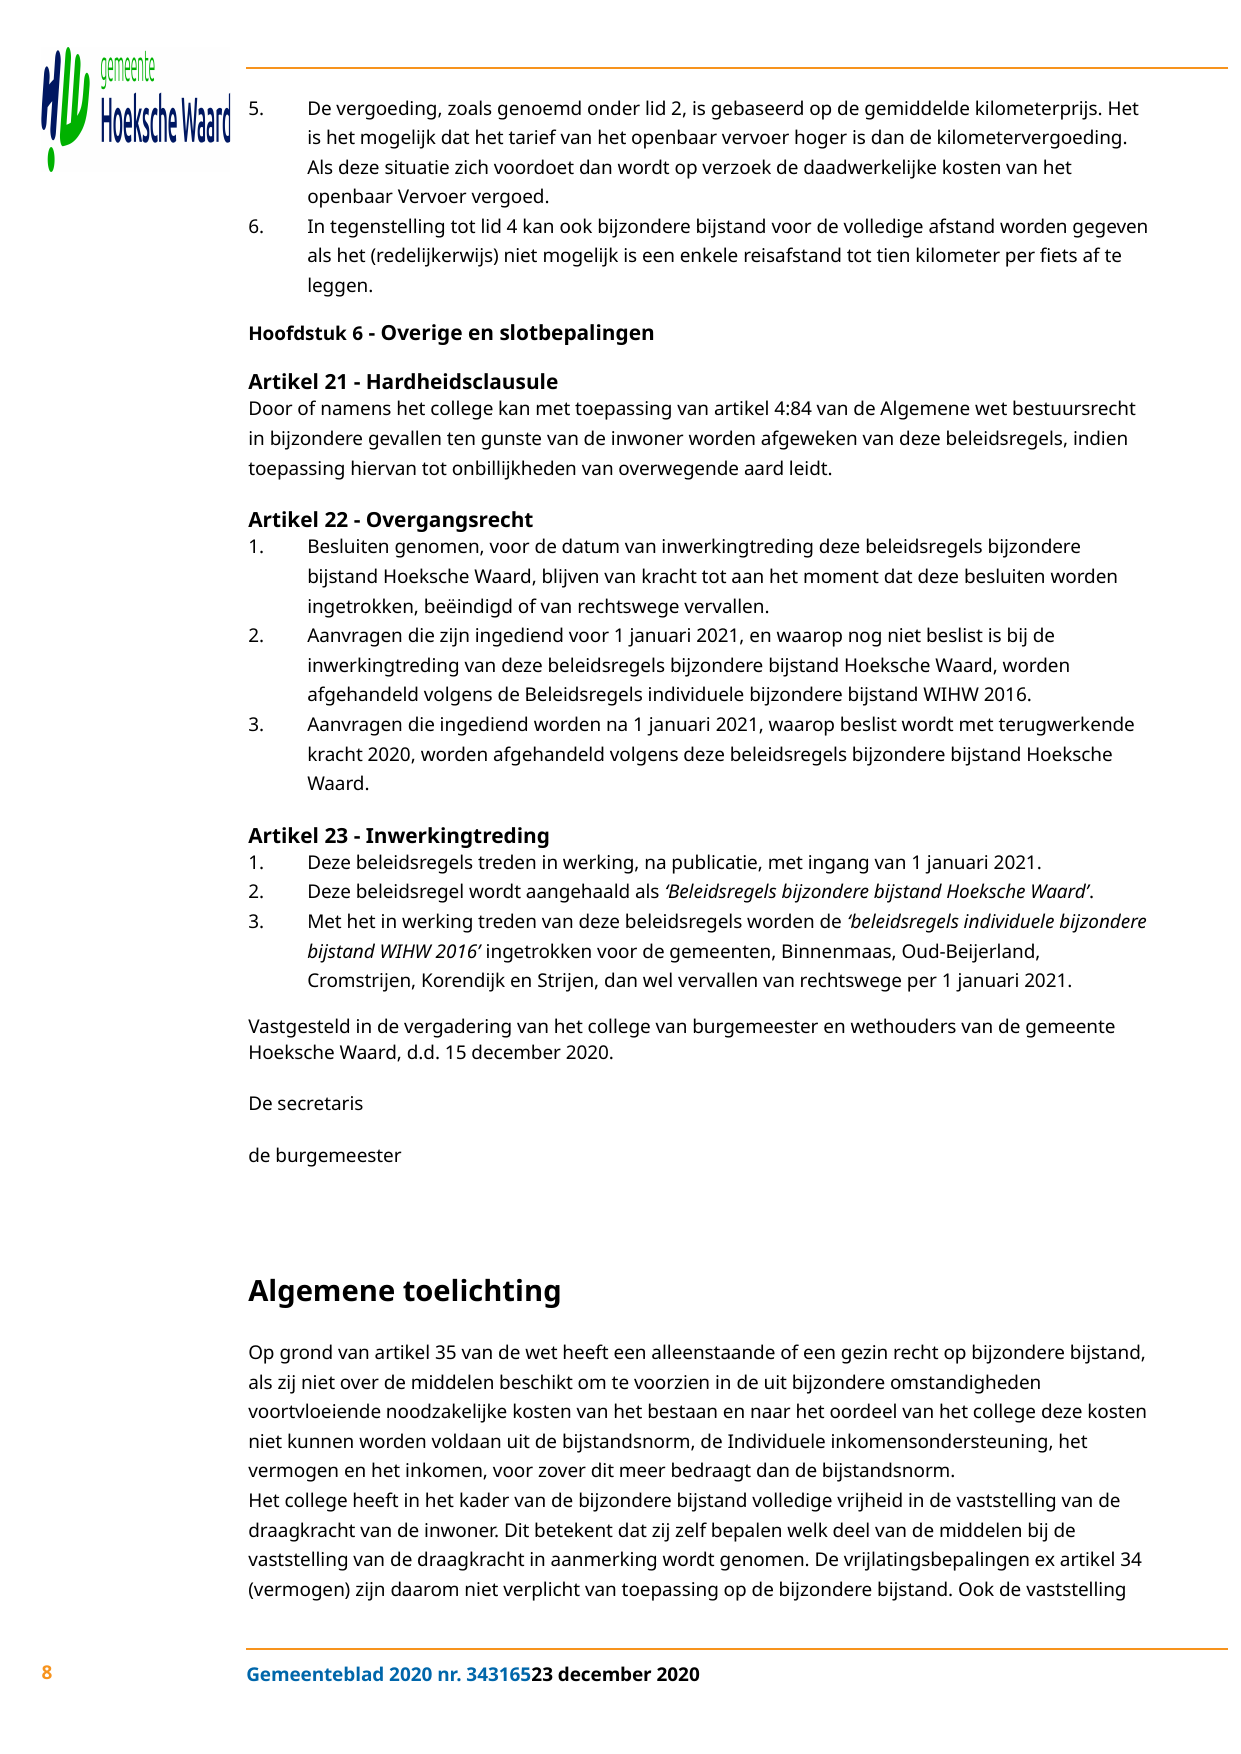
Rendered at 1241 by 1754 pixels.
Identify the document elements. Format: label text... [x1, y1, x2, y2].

text Op grond van artikel 35 van de wet heeft een alleenstaande of een gezin recht op bijzondere bijstand, als zij niet over de middelen beschikt om te voorzien in de uit bijzondere omstandigheden voortvloeiende noodzakelijke kosten van het bestaan en naar het oordeel van het college deze kosten niet kunnen worden voldaan uit de bijstandsnorm, de Individuele inkomensondersteuning, het vermogen en het inkomen, voor zover dit meer bedraagt dan de bijstandsnorm. [248, 1339, 1152, 1483]
text Artikel 21 - Hardheidsclausule [248, 367, 1152, 396]
text Artikel 23 - Inwerkingtreding [248, 821, 1152, 849]
text Artikel 22 - Overgangsrecht [248, 505, 1152, 534]
text Algemene toelichting [248, 1270, 1152, 1310]
text De secretaris [248, 1090, 1152, 1116]
list Besluiten genomen, voor de datum van inwerkingtreding deze beleidsregels bijzondere bijstand Hoeksche Waard, blijven van kracht tot aan het moment dat deze besluiten worden ingetrokken, beëindigd of van rechtswege vervallen. [248, 534, 1152, 618]
list Aanvragen die ingediend worden na 1 januari 2021, waarop beslist wordt met terugwerkende kracht 2020, worden afgehandeld volgens deze beleidsregels bijzondere bijstand Hoeksche Waard. [248, 711, 1152, 796]
text de burgemeester [248, 1142, 1152, 1167]
text Vastgesteld in de vergadering van het college van burgemeester en wethouders van de gemeente Hoeksche Waard, d.d. 15 december 2020. [248, 1013, 1152, 1064]
picture [41, 47, 231, 172]
list Aanvragen die zijn ingediend voor 1 januari 2021, en waarop nog niet beslist is bij de inwerkingtreding van deze beleidsregels bijzondere bijstand Hoeksche Waard, worden afgehandeld volgens de Beleidsregels individuele bijzondere bijstand WIHW 2016. [248, 622, 1152, 707]
list De vergoeding, zoals genoemd onder lid 2, is gebaseerd op de gemiddelde kilometerprijs. Het is het mogelijk dat het tarief van het openbaar vervoer hoger is dan de kilometervergoeding. Als deze situatie zich voordoet dan wordt op verzoek de daadwerkelijke kosten van het openbaar Vervoer vergoed. [248, 95, 1152, 209]
text Hoofdstuk 6 - Overige en slotbepalingen [248, 318, 1152, 346]
list Met het in werking treden van deze beleidsregels worden de ‘beleidsregels individuele bijzondere bijstand WIHW 2016’ ingetrokken voor de gemeenten, Binnenmaas, Oud-Beijerland, Cromstrijen, Korendijk en Strijen, dan wel vervallen van rechtswege per 1 januari 2021. [248, 908, 1152, 993]
list In tegenstelling tot lid 4 kan ook bijzondere bijstand voor de volledige afstand worden gegeven als het (redelijkerwijs) niet mogelijk is een enkele reisafstand tot tien kilometer per fiets af te leggen. [248, 213, 1152, 298]
list Deze beleidsregel wordt aangehaald als ‘Beleidsregels bijzondere bijstand Hoeksche Waard’. [248, 879, 1152, 904]
text Het college heeft in het kader van de bijzondere bijstand volledige vrijheid in de vaststelling van de draagkracht van de inwoner. Dit betekent dat zij zelf bepalen welk deel van de middelen bij de vaststelling van de draagkracht in aanmerking wordt genomen. De vrijlatingsbepalingen ex artikel 34 (vermogen) zijn daarom niet verplicht van toepassing op de bijzondere bijstand. Ook de vaststelling [248, 1487, 1152, 1602]
list Deze beleidsregels treden in werking, na publicatie, met ingang van 1 januari 2021. [248, 849, 1152, 875]
text Door of namens het college kan met toepassing van artikel 4:84 van de Algemene wet bestuursrecht in bijzondere gevallen ten gunste van de inwoner worden afgeweken van deze beleidsregels, indien toepassing hiervan tot onbillijkheden van overwegende aard leidt. [248, 396, 1152, 481]
